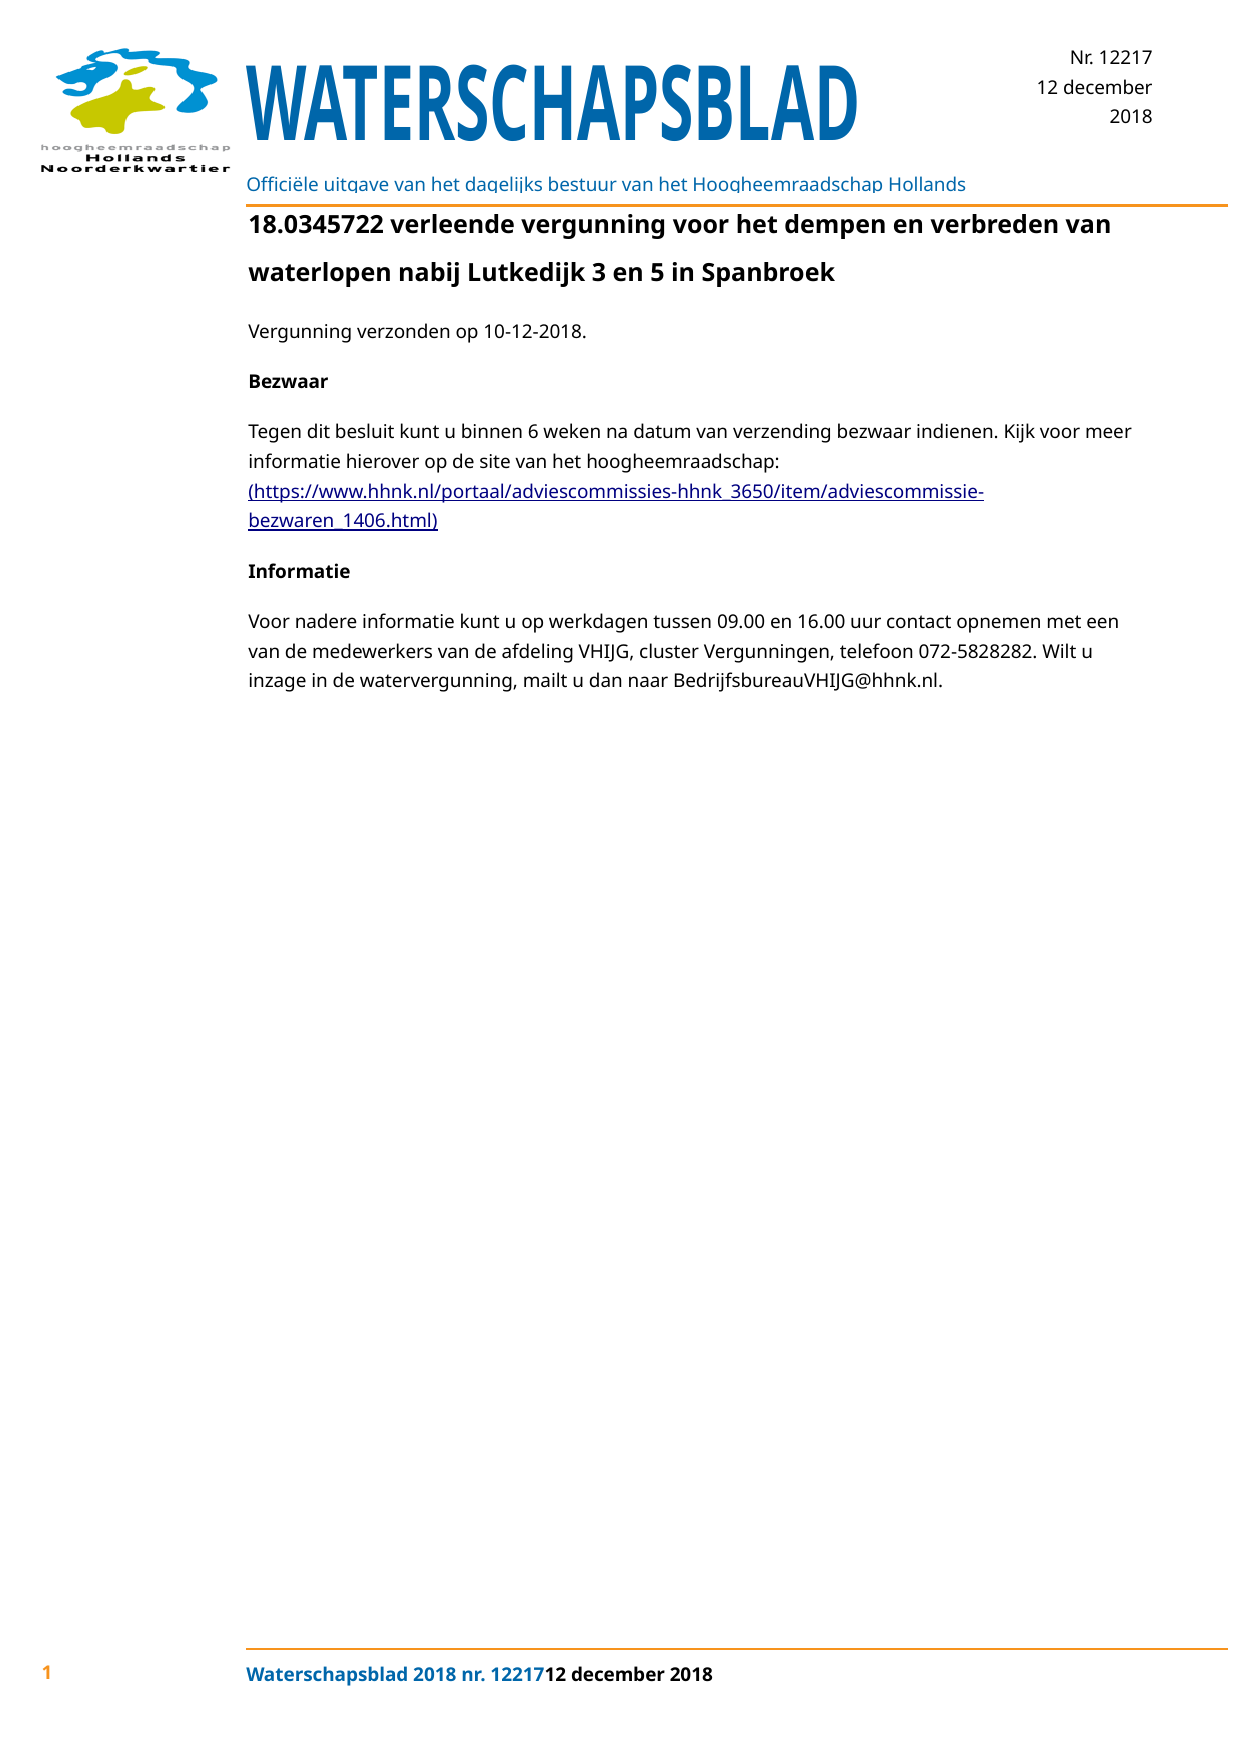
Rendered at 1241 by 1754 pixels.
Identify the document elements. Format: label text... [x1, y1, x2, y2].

text 18.0345722 verleende vergunning voor het dempen en verbreden van waterlopen nabij Lutkedijk 3 en 5 in Spanbroek [248, 207, 1152, 288]
text Voor nadere informatie kunt u op werkdagen tussen 09.00 en 16.00 uur contact opnemen met een van de medewerkers van de afdeling VHIJG, cluster Vergunningen, telefoon 072-5828282. Wilt u inzage in de watervergunning, mailt u dan naar BedrijfsbureauVHIJG@hhnk.nl. [248, 608, 1152, 693]
text Bezwaar [248, 368, 1152, 394]
text Informatie [248, 558, 1152, 584]
text Tegen dit besluit kunt u binnen 6 weken na datum van verzending bezwaar indienen. Kijk voor meer informatie hierover op de site van het hoogheemraadschap: (https://www.hhnk.nl/portaal/adviescommissies-hhnk_3650/item/adviescommissie-bezwaren_1406.html) [248, 419, 1152, 533]
picture [41, 47, 231, 172]
text Vergunning verzonden op 10-12-2018. [248, 318, 1152, 344]
